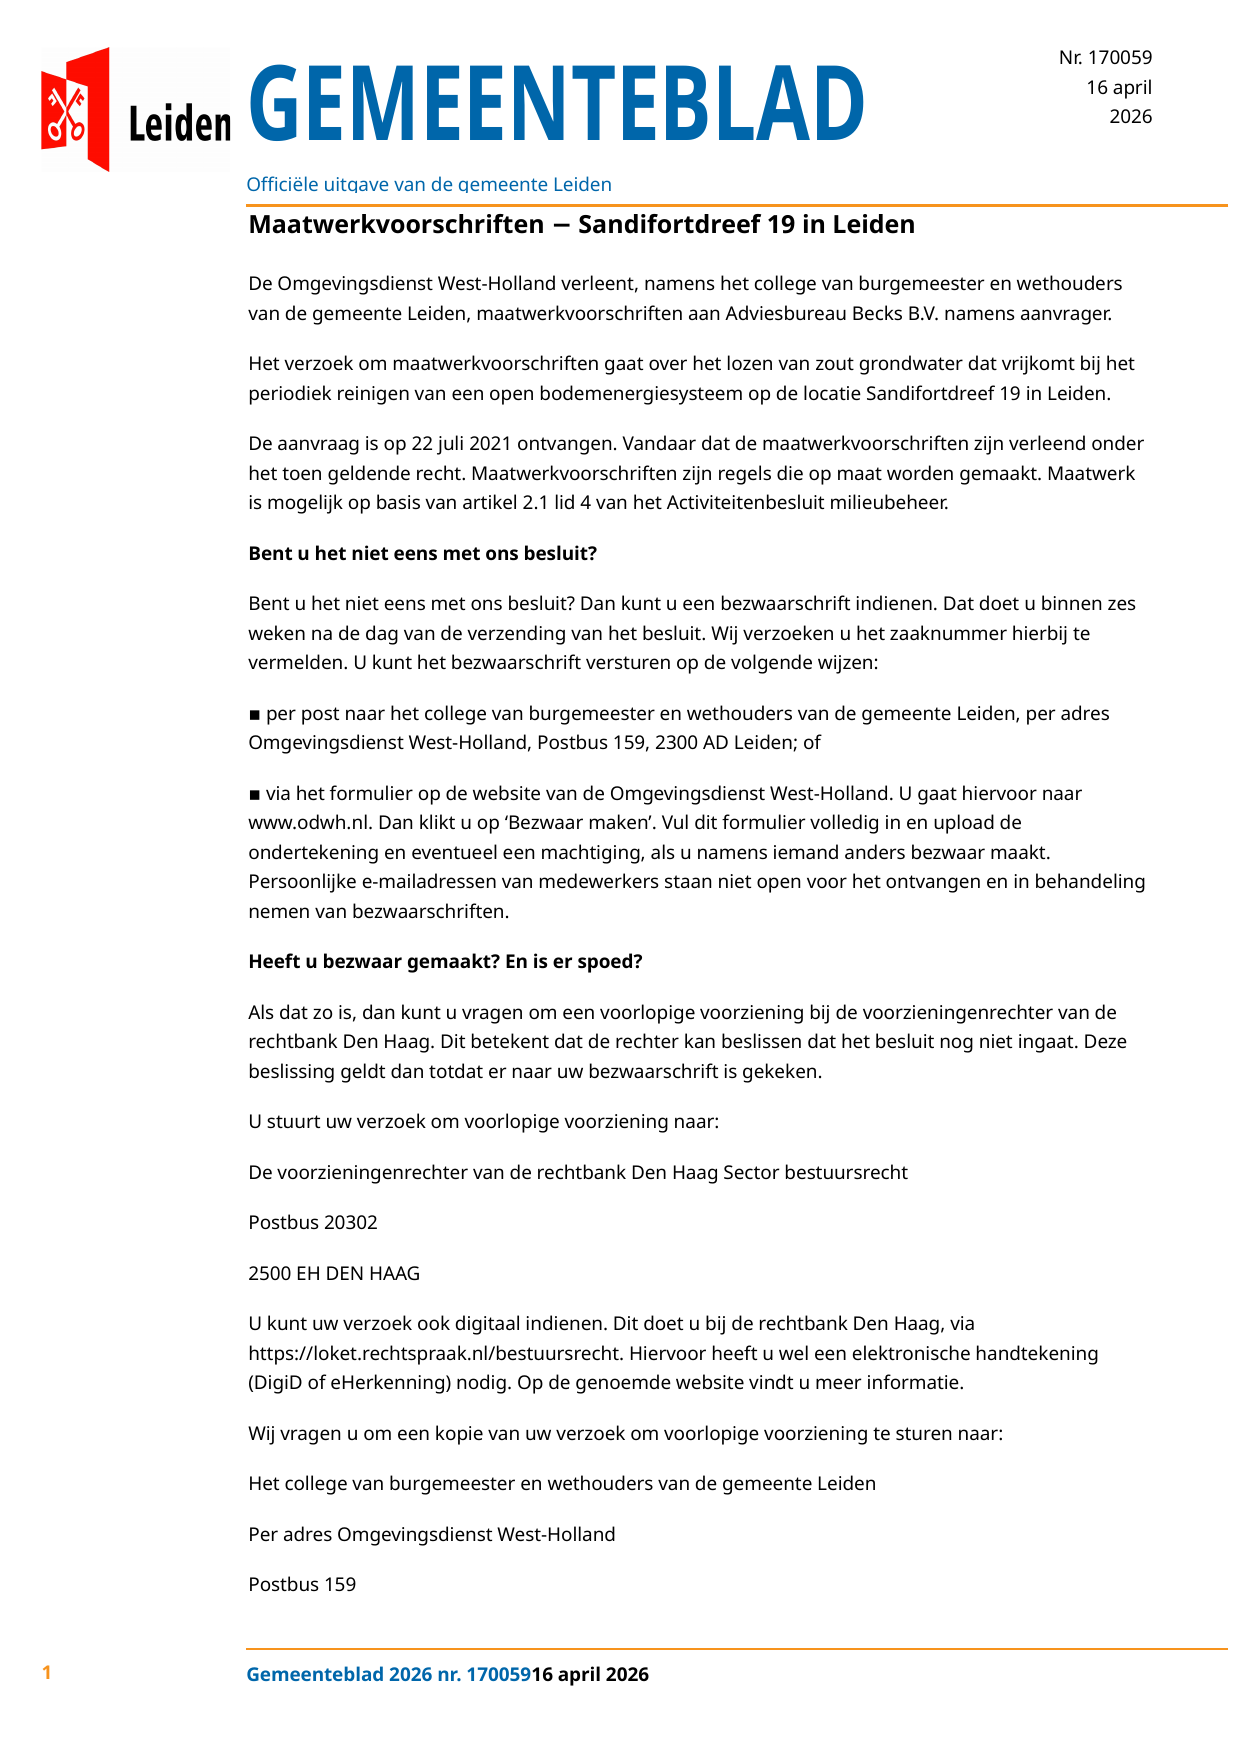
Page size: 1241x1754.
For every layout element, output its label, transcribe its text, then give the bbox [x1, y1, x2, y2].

text De aanvraag is op 22 juli 2021 ontvangen. Vandaar dat de maatwerkvoorschriften zijn verleend onder het toen geldende recht. Maatwerkvoorschriften zijn regels die op maat worden gemaakt. Maatwerk is mogelijk op basis van artikel 2.1 lid 4 van het Activiteitenbesluit milieubeheer. [248, 430, 1152, 515]
text De Omgevingsdienst West-Holland verleent, namens het college van burgemeester en wethouders van de gemeente Leiden, maatwerkvoorschriften aan Adviesbureau Becks B.V. namens aanvrager. [248, 270, 1152, 326]
text Per adres Omgevingsdienst West-Holland [248, 1521, 1152, 1546]
picture [41, 47, 231, 172]
text Bent u het niet eens met ons besluit? Dan kunt u een bezwaarschrift indienen. Dat doet u binnen zes weken na de dag van de verzending van het besluit. Wij verzoeken u het zaaknummer hierbij te vermelden. U kunt het bezwaarschrift versturen op de volgende wijzen: [248, 590, 1152, 675]
text Postbus 159 [248, 1571, 1152, 1597]
text 2500 EH DEN HAAG [248, 1260, 1152, 1286]
text ▪ via het formulier op de website van de Omgevingsdienst West-Holland. U gaat hiervoor naar www.odwh.nl. Dan klikt u op ‘Bezwaar maken’. Vul dit formulier volledig in en upload de ondertekening en eventueel een machtiging, als u namens iemand anders bezwaar maakt. Persoonlijke e-mailadressen van medewerkers staan niet open voor het ontvangen en in behandeling nemen van bezwaarschriften. [248, 780, 1152, 924]
text Het college van burgemeester en wethouders van de gemeente Leiden [248, 1470, 1152, 1496]
text Wij vragen u om een kopie van uw verzoek om voorlopige voorziening te sturen naar: [248, 1420, 1152, 1446]
text Het verzoek om maatwerkvoorschriften gaat over het lozen van zout grondwater dat vrijkomt bij het periodiek reinigen van een open bodemenergiesysteem op de locatie Sandifortdreef 19 in Leiden. [248, 350, 1152, 406]
text Heeft u bezwaar gemaakt? En is er spoed? [248, 949, 1152, 974]
text ▪ per post naar het college van burgemeester en wethouders van de gemeente Leiden, per adres Omgevingsdienst West-Holland, Postbus 159, 2300 AD Leiden; of [248, 700, 1152, 755]
text U kunt uw verzoek ook digitaal indienen. Dit doet u bij de rechtbank Den Haag, via https://loket.rechtspraak.nl/bestuursrecht. Hiervoor heeft u wel een elektronische handtekening (DigiD of eHerkenning) nodig. Op de genoemde website vindt u meer informatie. [248, 1310, 1152, 1395]
text De voorzieningenrechter van de rechtbank Den Haag Sector bestuursrecht [248, 1159, 1152, 1185]
text U stuurt uw verzoek om voorlopige voorziening naar: [248, 1109, 1152, 1134]
text Bent u het niet eens met ons besluit? [248, 540, 1152, 566]
text Postbus 20302 [248, 1209, 1152, 1235]
text Als dat zo is, dan kunt u vragen om een voorlopige voorziening bij de voorzieningenrechter van de rechtbank Den Haag. Dit betekent dat de rechter kan beslissen dat het besluit nog niet ingaat. Deze beslissing geldt dan totdat er naar uw bezwaarschrift is gekeken. [248, 999, 1152, 1084]
text Maatwerkvoorschriften − Sandifortdreef 19 in Leiden [248, 207, 1152, 241]
